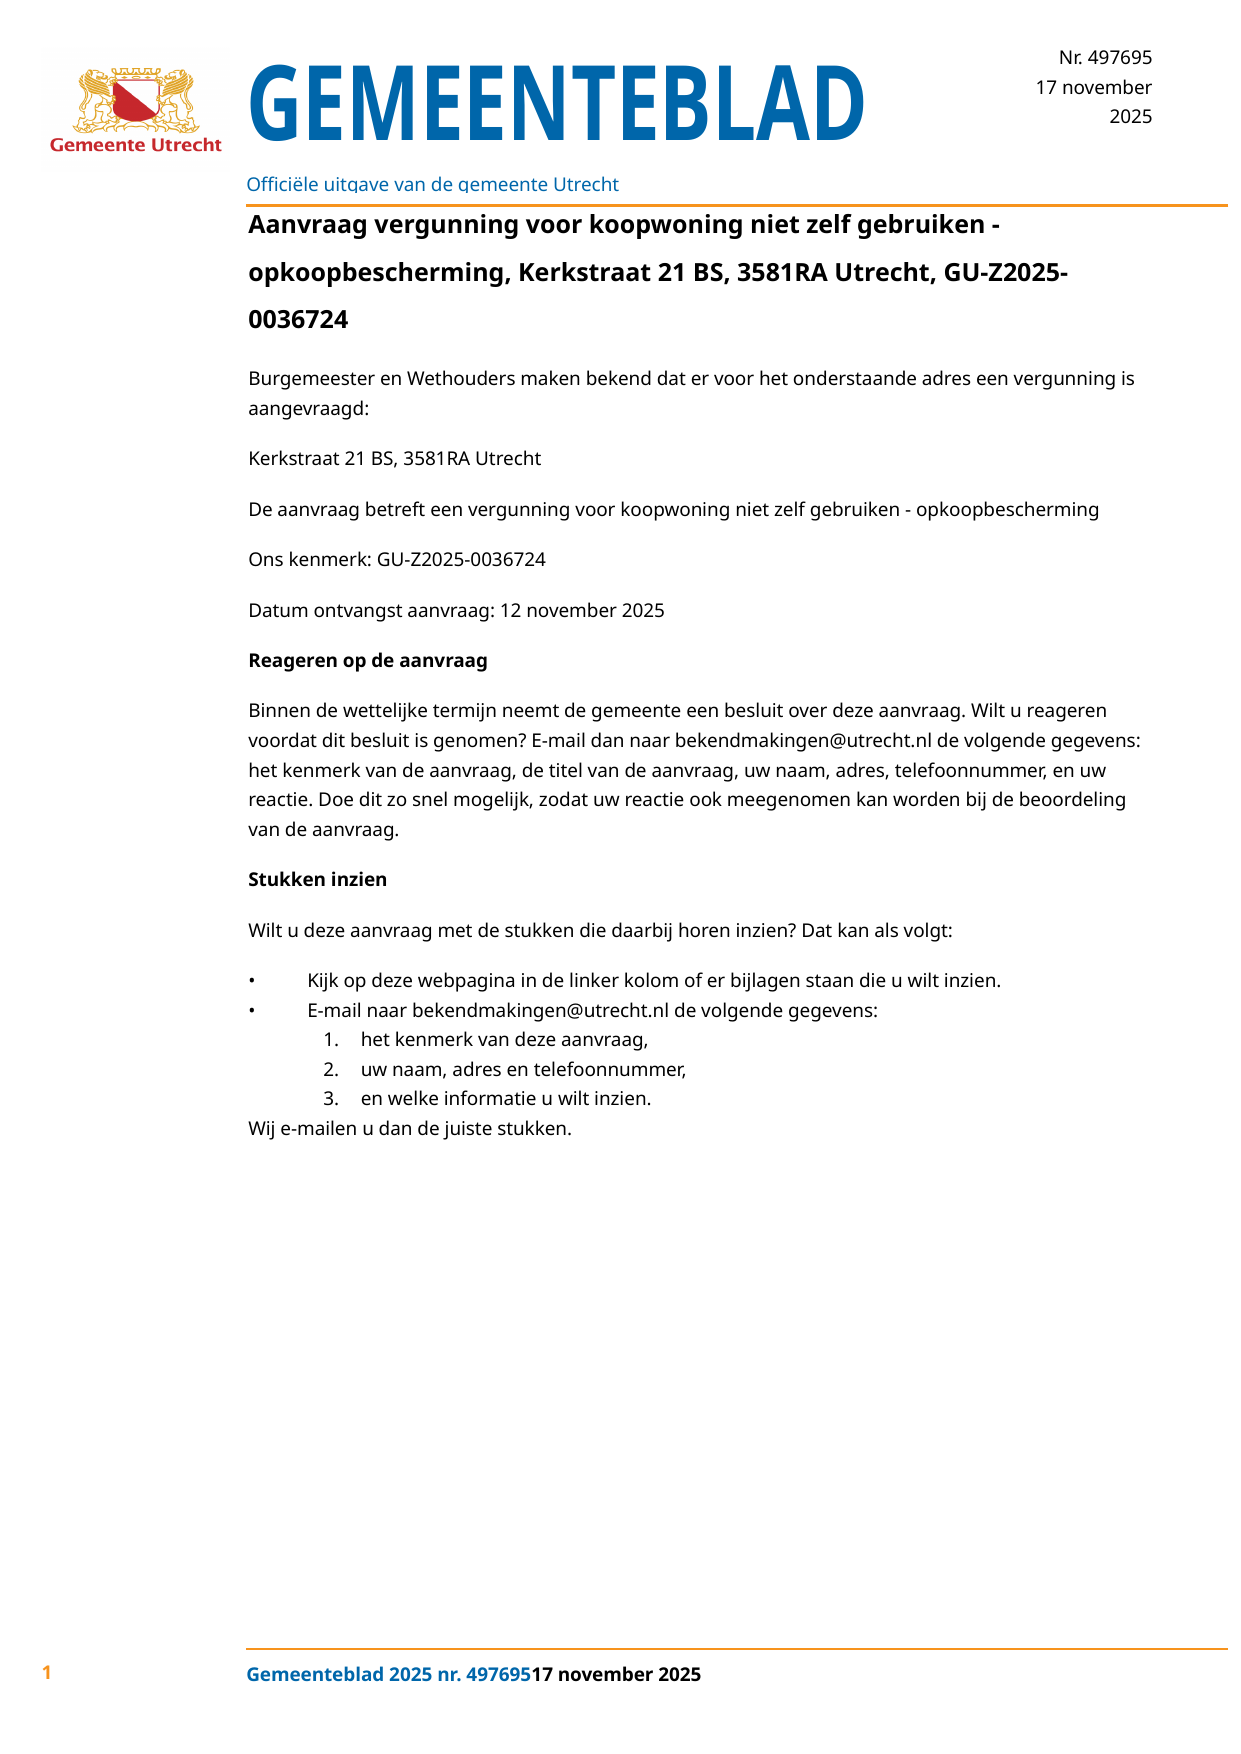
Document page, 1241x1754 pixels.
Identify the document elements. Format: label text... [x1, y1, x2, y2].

text Wilt u deze aanvraag met de stukken die daarbij horen inzien? Dat kan als volgt: [248, 917, 1152, 942]
text Reageren op de aanvraag [248, 647, 1152, 673]
text Burgemeester en Wethouders maken bekend dat er voor het onderstaande adres een vergunning is aangevraagd: [248, 366, 1152, 421]
text Datum ontvangst aanvraag: 12 november 2025 [248, 597, 1152, 622]
list het kenmerk van deze aanvraag, [323, 1026, 1152, 1052]
list E-mail naar bekendmakingen@utrecht.nl de volgende gegevens: [248, 997, 1152, 1022]
picture [41, 47, 231, 172]
list uw naam, adres en telefoonnummer, [323, 1056, 1152, 1082]
list Kijk op deze webpagina in de linker kolom of er bijlagen staan die u wilt inzien. [248, 967, 1152, 993]
list en welke informatie u wilt inzien. [323, 1086, 1152, 1111]
text Ons kenmerk: GU-Z2025-0036724 [248, 546, 1152, 572]
text Kerkstraat 21 BS, 3581RA Utrecht [248, 446, 1152, 471]
text De aanvraag betreft een vergunning voor koopwoning niet zelf gebruiken - opkoopbescherming [248, 496, 1152, 522]
text Binnen de wettelijke termijn neemt de gemeente een besluit over deze aanvraag. Wilt u reageren voordat dit besluit is genomen? E-mail dan naar bekendmakingen@utrecht.nl de volgende gegevens: het kenmerk van de aanvraag, de titel van de aanvraag, uw naam, adres, telefoonnummer, en uw reactie. Doe dit zo snel mogelijk, zodat uw reactie ook meegenomen kan worden bij de beoordeling van de aanvraag. [248, 698, 1152, 842]
text Aanvraag vergunning voor koopwoning niet zelf gebruiken - opkoopbescherming, Kerkstraat 21 BS, 3581RA Utrecht, GU-Z2025-0036724 [248, 207, 1152, 336]
text Stukken inzien [248, 866, 1152, 892]
text Wij e-mailen u dan de juiste stukken. [248, 1115, 1152, 1141]
